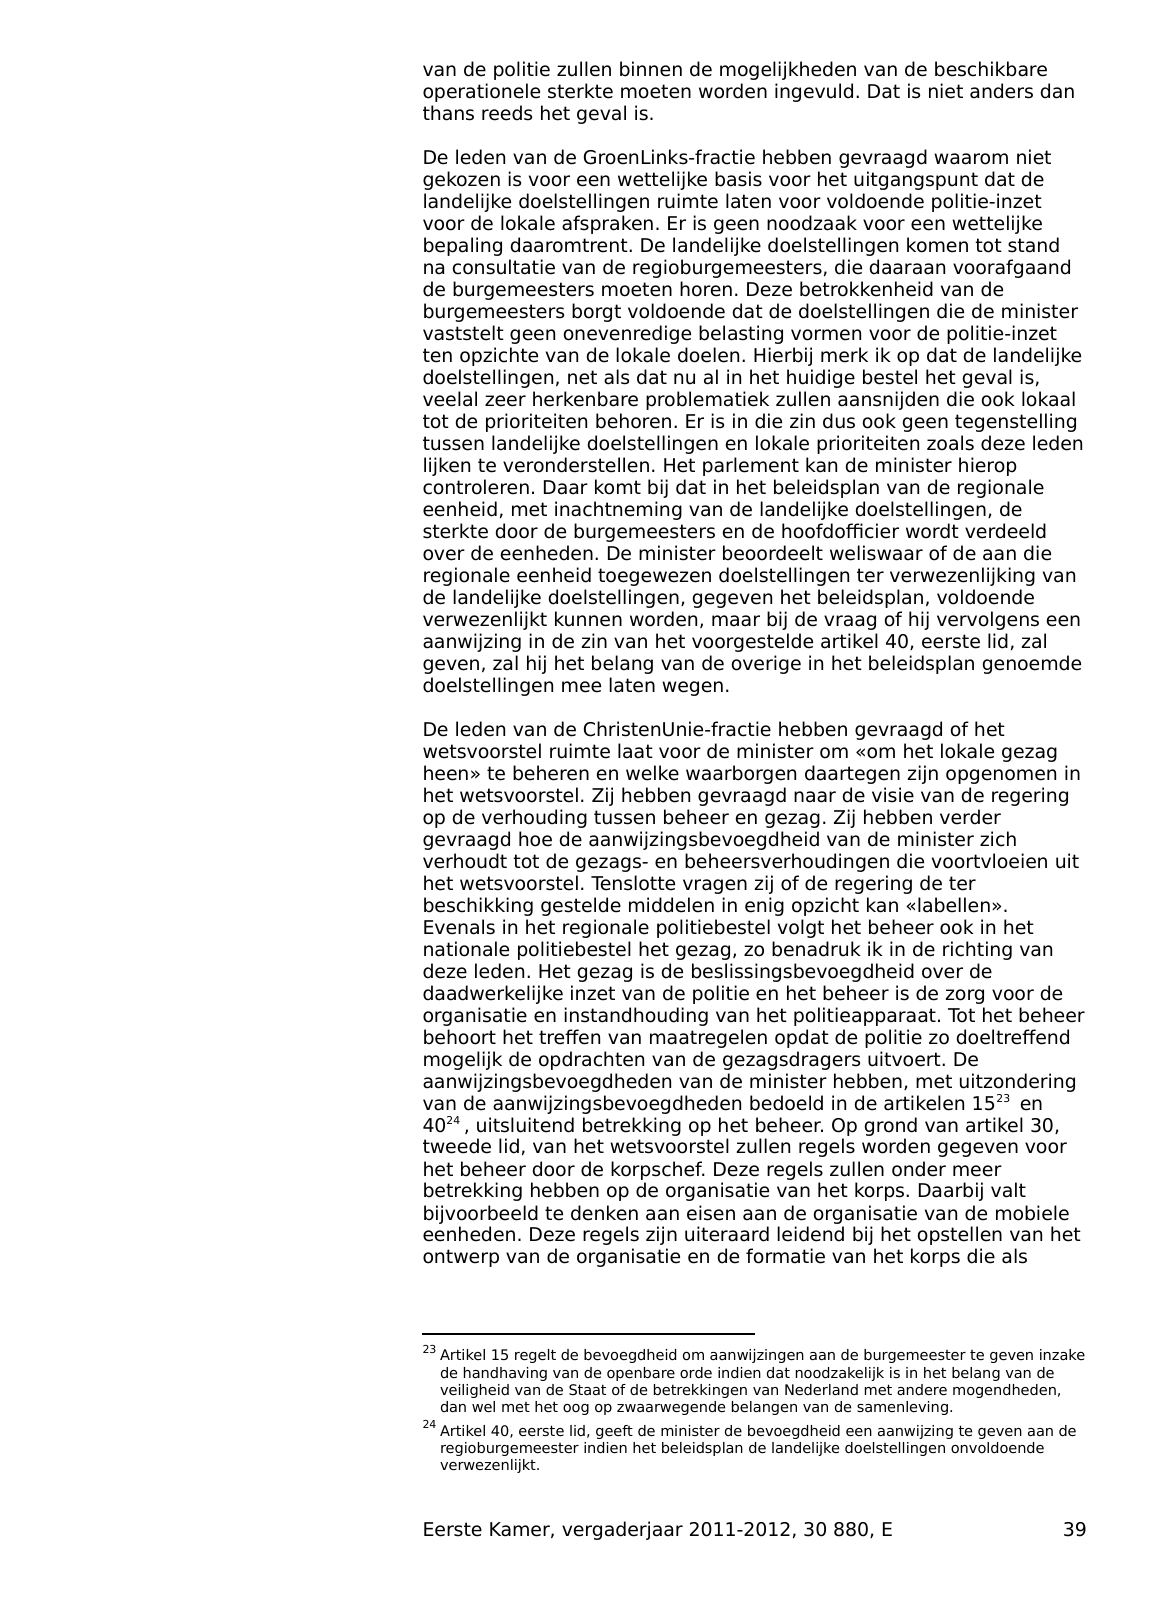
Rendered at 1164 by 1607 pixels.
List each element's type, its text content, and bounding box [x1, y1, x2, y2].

text Artikel 15 regelt de bevoegdheid om aanwijzingen aan de burgemeester te geven inzake de handhaving van de openbare orde indien dat noodzakelijk is in het belang van de veiligheid van de Staat of de betrekkingen van Nederland met andere mogendheden, dan wel met het oog op zwaarwegende belangen van de samenleving. [422, 1343, 1087, 1416]
text van de politie zullen binnen de mogelijkheden van de beschikbare operationele sterkte moeten worden ingevuld. Dat is niet anders dan thans reeds het geval is. [422, 59, 1087, 125]
text Artikel 40, eerste lid, geeft de minister de bevoegdheid een aanwijzing te geven aan de regioburgemeester indien het beleidsplan de landelijke doelstellingen onvoldoende verwezenlijkt. [422, 1418, 1087, 1474]
text De leden van de GroenLinks-fractie hebben gevraagd waarom niet gekozen is voor een wettelijke basis voor het uitgangspunt dat de landelijke doelstellingen ruimte laten voor voldoende politie-inzet voor de lokale afspraken. Er is geen noodzaak voor een wettelijke bepaling daaromtrent. De landelijke doelstellingen komen tot stand na consultatie van de regioburgemeesters, die daaraan voorafgaand de burgemeesters moeten horen. Deze betrokkenheid van de burgemeesters borgt voldoende dat de doelstellingen die de minister vaststelt geen onevenredige belasting vormen voor de politie-inzet ten opzichte van de lokale doelen. Hierbij merk ik op dat de landelijke doelstellingen, net als dat nu al in het huidige bestel het geval is, veelal zeer herkenbare problematiek zullen aansnijden die ook lokaal tot de prioriteiten behoren. Er is in die zin dus ook geen tegenstelling tussen landelijke doelstellingen en lokale prioriteiten zoals deze leden lijken te veronderstellen. Het parlement kan de minister hierop controleren. Daar komt bij dat in het beleidsplan van de regionale eenheid, met inachtneming van de landelijke doelstellingen, de sterkte door de burgemeesters en de hoofdofficier wordt verdeeld over de eenheden. De minister beoordeelt weliswaar of de aan die regionale eenheid toegewezen doelstellingen ter verwezenlijking van de landelijke doelstellingen, gegeven het beleidsplan, voldoende verwezenlijkt kunnen worden, maar bij de vraag of hij vervolgens een aanwijzing in de zin van het voorgestelde artikel 40, eerste lid, zal geven, zal hij het belang van de overige in het beleidsplan genoemde doelstellingen mee laten wegen. [422, 147, 1087, 697]
text De leden van de ChristenUnie-fractie hebben gevraagd of het wetsvoorstel ruimte laat voor de minister om «om het lokale gezag heen» te beheren en welke waarborgen daartegen zijn opgenomen in het wetsvoorstel. Zij hebben gevraagd naar de visie van de regering op de verhouding tussen beheer en gezag. Zij hebben verder gevraagd hoe de aanwijzingsbevoegdheid van de minister zich verhoudt tot de gezags- en beheersverhoudingen die voortvloeien uit het wetsvoorstel. Tenslotte vragen zij of de regering de ter beschikking gestelde middelen in enig opzicht kan «labellen». Evenals in het regionale politiebestel volgt het beheer ook in het nationale politiebestel het gezag, zo benadruk ik in de richting van deze leden. Het gezag is de beslissingsbevoegdheid over de daadwerkelijke inzet van de politie en het beheer is de zorg voor de organisatie en instandhouding van het politieapparaat. Tot het beheer behoort het treffen van maatregelen opdat de politie zo doeltreffend mogelijk de opdrachten van de gezagsdragers uitvoert. De aanwijzingsbevoegdheden van de minister hebben, met uitzondering van de aanwijzingsbevoegdheden bedoeld in de artikelen 15 en 40, uitsluitend betrekking op het beheer. Op grond van artikel 30, tweede lid, van het wetsvoorstel zullen regels worden gegeven voor het beheer door de korpschef. Deze regels zullen onder meer betrekking hebben op de organisatie van het korps. Daarbij valt bijvoorbeeld te denken aan eisen aan de organisatie van de mobiele eenheden. Deze regels zijn uiteraard leidend bij het opstellen van het ontwerp van de organisatie en de formatie van het korps die als [422, 719, 1087, 1268]
